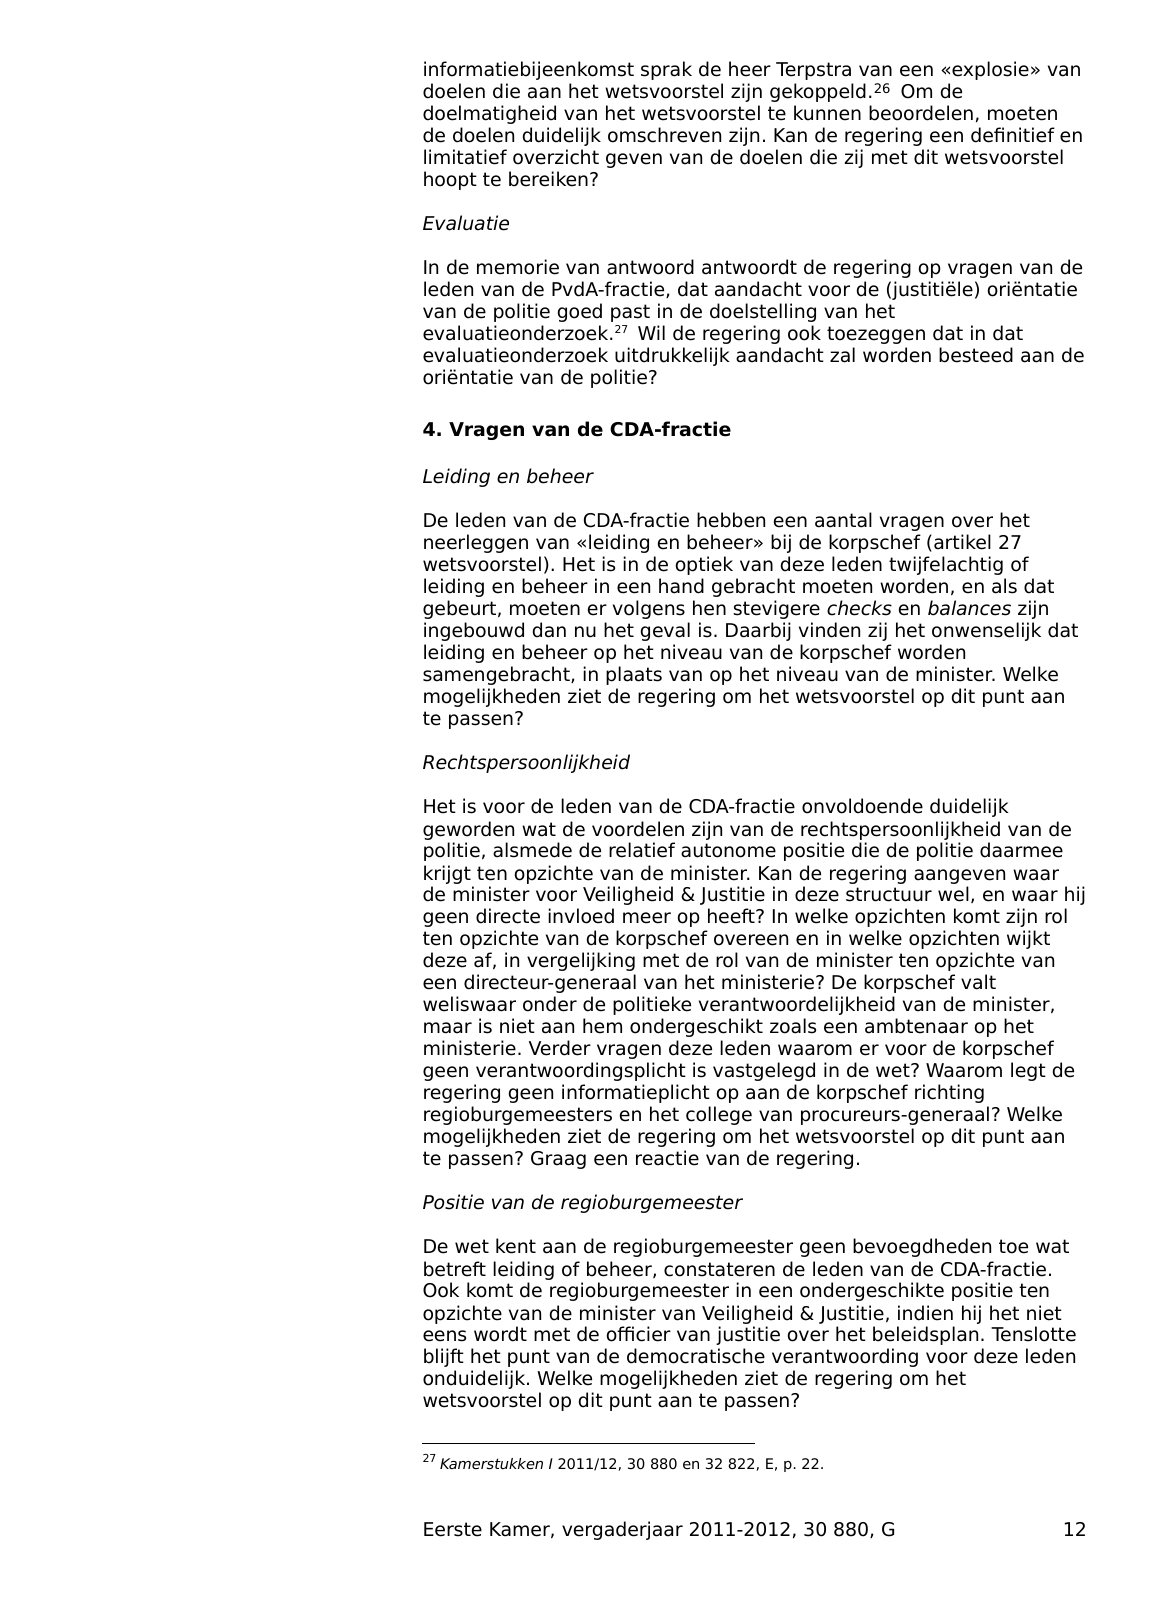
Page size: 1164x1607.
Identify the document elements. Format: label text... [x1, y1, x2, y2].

subtitle Rechtspersoonlijkheid [422, 752, 1087, 774]
subtitle Positie van de regioburgemeester [422, 1192, 1087, 1214]
text Kamerstukken I 2011/12, 30 880 en 32 822, E, p. 22. [422, 1452, 1087, 1474]
subtitle Leiding en beheer [422, 466, 1087, 488]
subtitle Evaluatie [422, 213, 1087, 235]
text In de memorie van antwoord antwoordt de regering op vragen van de leden van de PvdA-fractie, dat aandacht voor de (justitiële) oriëntatie van de politie goed past in de doelstelling van het evaluatieonderzoek. Wil de regering ook toezeggen dat in dat evaluatieonderzoek uitdrukkelijk aandacht zal worden besteed aan de oriëntatie van de politie? [422, 257, 1087, 389]
subtitle 4. Vragen van de CDA-fractie [422, 419, 1087, 441]
text De leden van de CDA-fractie hebben een aantal vragen over het neerleggen van «leiding en beheer» bij de korpschef (artikel 27 wetsvoorstel). Het is in de optiek van deze leden twijfelachtig of leiding en beheer in een hand gebracht moeten worden, en als dat gebeurt, moeten er volgens hen stevigere checks en balances zijn ingebouwd dan nu het geval is. Daarbij vinden zij het onwenselijk dat leiding en beheer op het niveau van de korpschef worden samengebracht, in plaats van op het niveau van de minister. Welke mogelijkheden ziet de regering om het wetsvoorstel op dit punt aan te passen? [422, 510, 1087, 730]
text De wet kent aan de regioburgemeester geen bevoegdheden toe wat betreft leiding of beheer, constateren de leden van de CDA-fractie. Ook komt de regioburgemeester in een ondergeschikte positie ten opzichte van de minister van Veiligheid & Justitie, indien hij het niet eens wordt met de officier van justitie over het beleidsplan. Tenslotte blijft het punt van de democratische verantwoording voor deze leden onduidelijk. Welke mogelijkheden ziet de regering om het wetsvoorstel op dit punt aan te passen? [422, 1236, 1087, 1412]
text informatiebijeenkomst sprak de heer Terpstra van een «explosie» van doelen die aan het wetsvoorstel zijn gekoppeld.26 Om de doelmatigheid van het wetsvoorstel te kunnen beoordelen, moeten de doelen duidelijk omschreven zijn. Kan de regering een definitief en limitatief overzicht geven van de doelen die zij met dit wetsvoorstel hoopt te bereiken? [422, 59, 1087, 191]
text Het is voor de leden van de CDA-fractie onvoldoende duidelijk geworden wat de voordelen zijn van de rechtspersoonlijkheid van de politie, alsmede de relatief autonome positie die de politie daarmee krijgt ten opzichte van de minister. Kan de regering aangeven waar de minister voor Veiligheid & Justitie in deze structuur wel, en waar hij geen directe invloed meer op heeft? In welke opzichten komt zijn rol ten opzichte van de korpschef overeen en in welke opzichten wijkt deze af, in vergelijking met de rol van de minister ten opzichte van een directeur-generaal van het ministerie? De korpschef valt weliswaar onder de politieke verantwoordelijkheid van de minister, maar is niet aan hem ondergeschikt zoals een ambtenaar op het ministerie. Verder vragen deze leden waarom er voor de korpschef geen verantwoordingsplicht is vastgelegd in de wet? Waarom legt de regering geen informatieplicht op aan de korpschef richting regioburgemeesters en het college van procureurs-generaal? Welke mogelijkheden ziet de regering om het wetsvoorstel op dit punt aan te passen? Graag een reactie van de regering. [422, 796, 1087, 1170]
